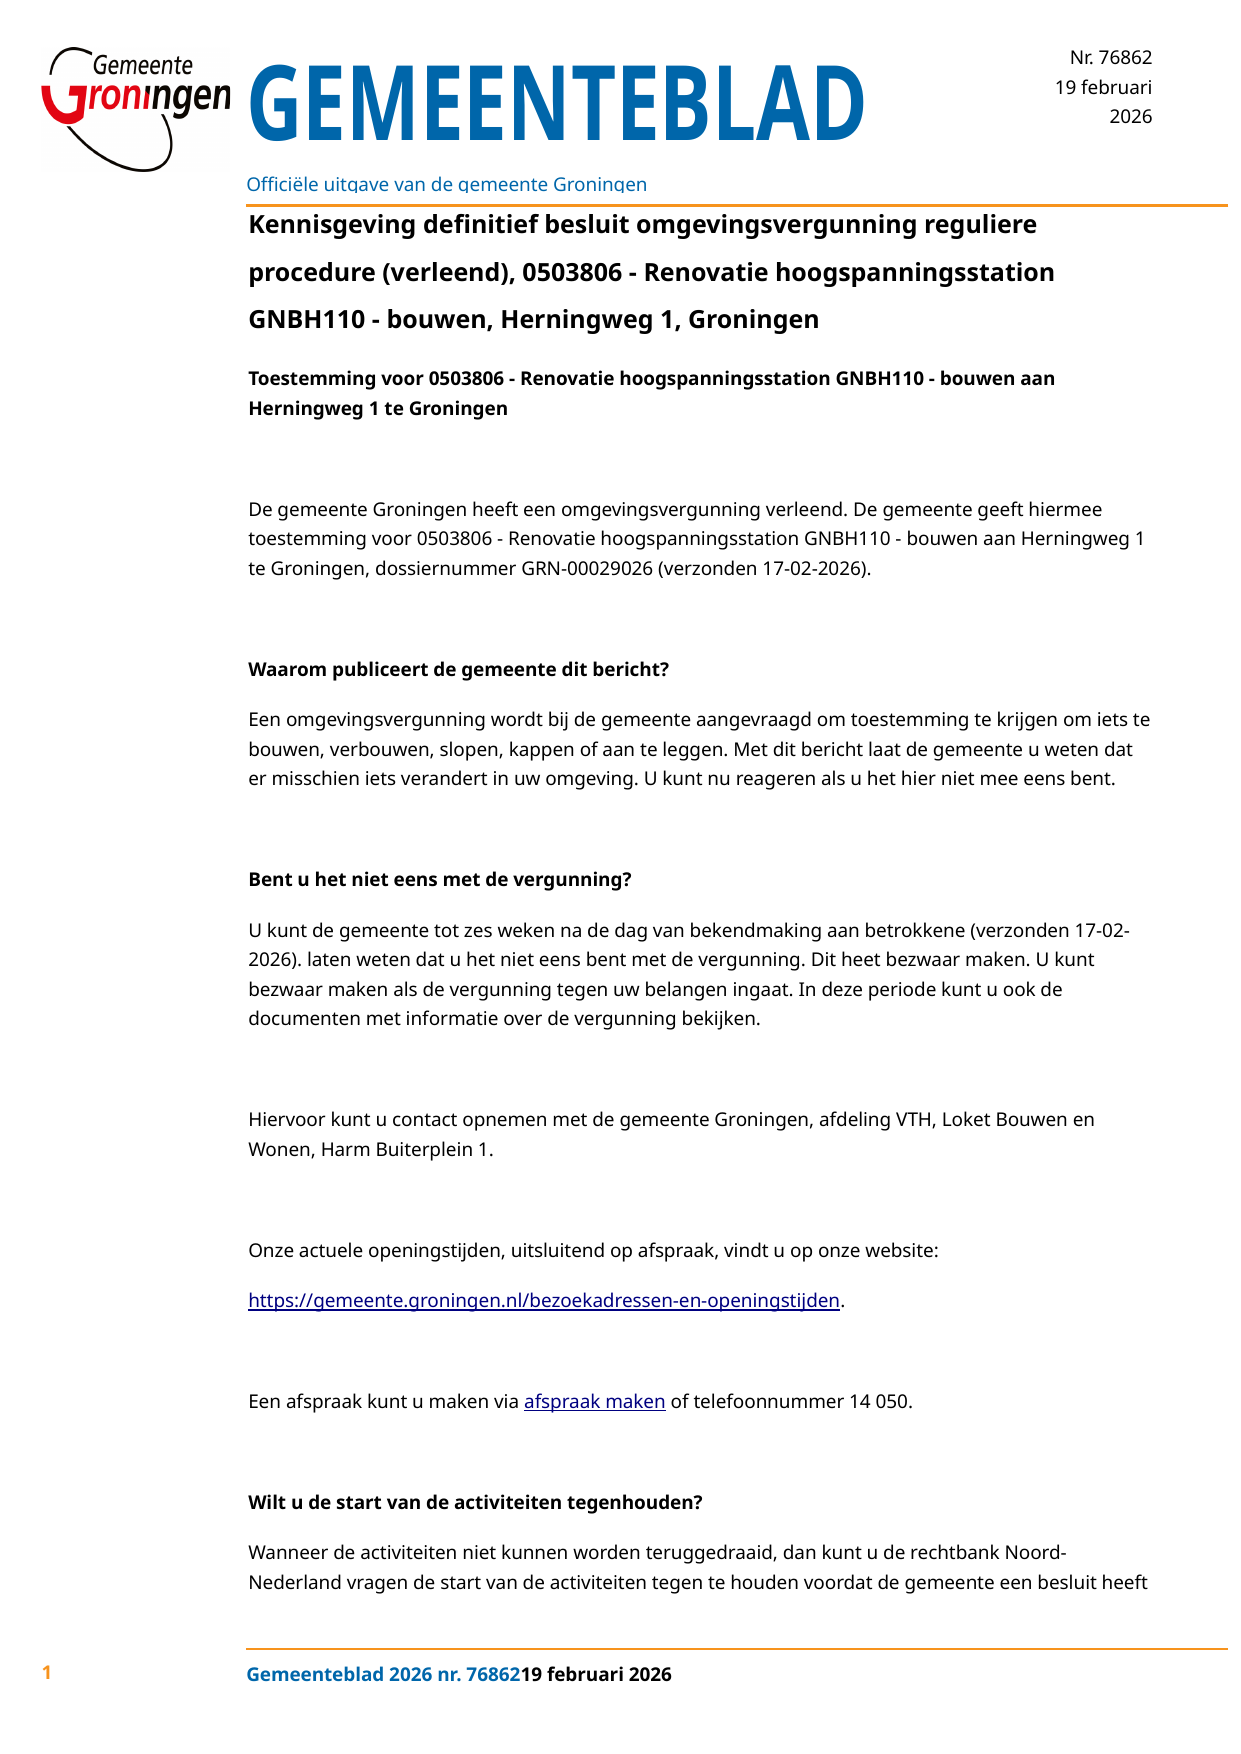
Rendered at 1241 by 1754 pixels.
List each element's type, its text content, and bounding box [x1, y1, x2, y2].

text Wanneer de activiteiten niet kunnen worden teruggedraaid, dan kunt u de rechtbank Noord-Nederland vragen de start van de activiteiten tegen te houden voordat de gemeente een besluit heeft [248, 1539, 1152, 1594]
text Wilt u de start van de activiteiten tegenhouden? [248, 1489, 1152, 1514]
text Hiervoor kunt u contact opnemen met de gemeente Groningen, afdeling VTH, Loket Bouwen en Wonen, Harm Buiterplein 1. [248, 1106, 1152, 1162]
text De gemeente Groningen heeft een omgevingsvergunning verleend. De gemeente geeft hiermee toestemming voor 0503806 - Renovatie hoogspanningsstation GNBH110 - bouwen aan Herningweg 1 te Groningen, dossiernummer GRN-00029026 (verzonden 17-02-2026). [248, 496, 1152, 581]
text Een omgevingsvergunning wordt bij de gemeente aangevraagd om toestemming te krijgen om iets te bouwen, verbouwen, slopen, kappen of aan te leggen. Met dit bericht laat de gemeente u weten dat er misschien iets verandert in uw omgeving. U kunt nu reageren als u het hier niet mee eens bent. [248, 706, 1152, 791]
text https://gemeente.groningen.nl/bezoekadressen-en-openingstijden. [248, 1287, 1152, 1313]
text Een afspraak kunt u maken via afspraak maken of telefoonnummer 14 050. [248, 1388, 1152, 1414]
text U kunt de gemeente tot zes weken na de dag van bekendmaking aan betrokkene (verzonden 17-02-2026). laten weten dat u het niet eens bent met de vergunning. Dit heet bezwaar maken. U kunt bezwaar maken als de vergunning tegen uw belangen ingaat. In deze periode kunt u ook de documenten met informatie over de vergunning bekijken. [248, 917, 1152, 1031]
text Kennisgeving definitief besluit omgevingsvergunning reguliere procedure (verleend), 0503806 - Renovatie hoogspanningsstation GNBH110 - bouwen, Herningweg 1, Groningen [248, 207, 1152, 336]
text Onze actuele openingstijden, uitsluitend op afspraak, vindt u op onze website: [248, 1237, 1152, 1262]
text Waarom publiceert de gemeente dit bericht? [248, 656, 1152, 682]
picture [41, 47, 231, 172]
text Bent u het niet eens met de vergunning? [248, 866, 1152, 892]
text Toestemming voor 0503806 - Renovatie hoogspanningsstation GNBH110 - bouwen aan Herningweg 1 te Groningen [248, 366, 1152, 421]
